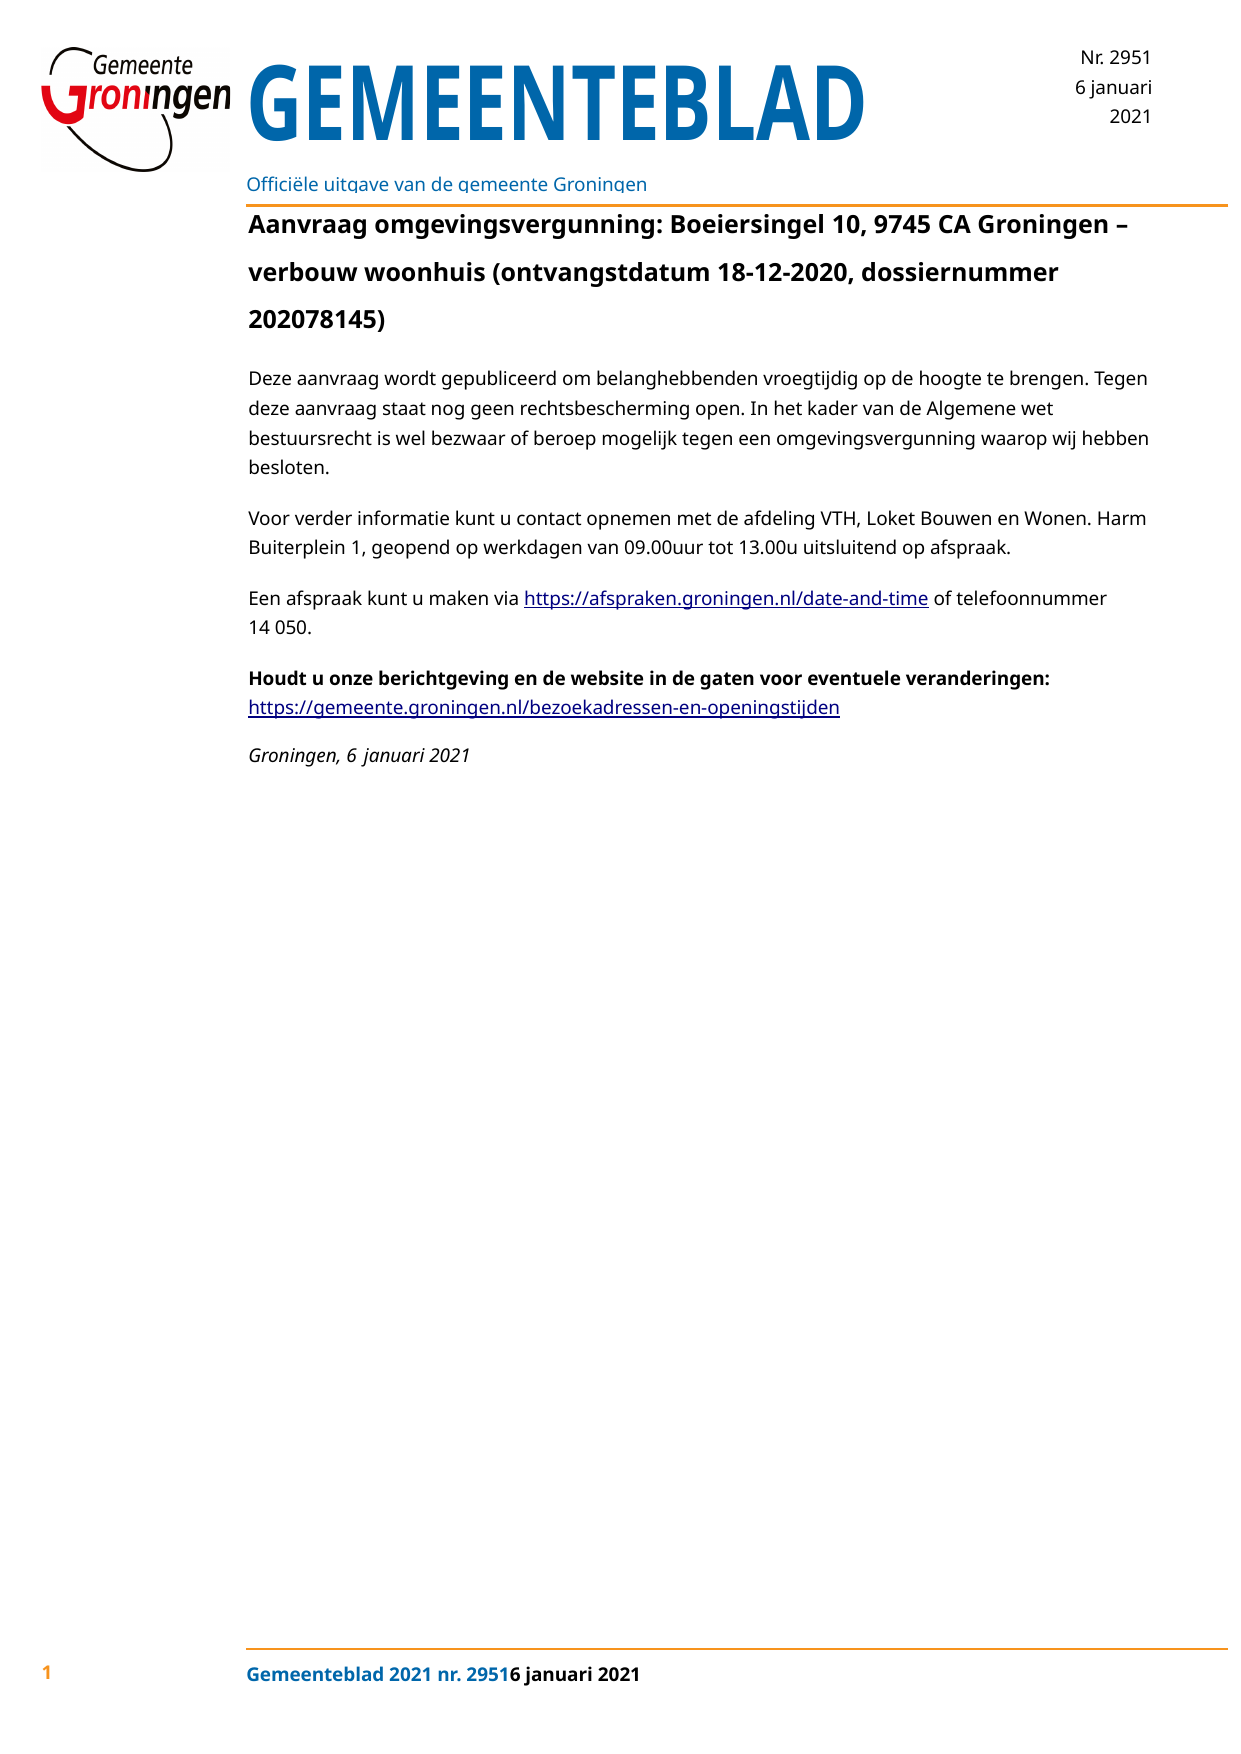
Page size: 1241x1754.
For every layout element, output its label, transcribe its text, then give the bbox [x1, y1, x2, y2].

text Houdt u onze berichtgeving en de website in de gaten voor eventuele veranderingen: https://gemeente.groningen.nl/bezoekadressen-en-openingstijden [248, 665, 1152, 720]
text Aanvraag omgevingsvergunning: Boeiersingel 10, 9745 CA Groningen – verbouw woonhuis (ontvangstdatum 18-12-2020, dossiernummer 202078145) [248, 207, 1152, 336]
text Deze aanvraag wordt gepubliceerd om belanghebbenden vroegtijdig op de hoogte te brengen. Tegen deze aanvraag staat nog geen rechtsbescherming open. In het kader van de Algemene wet bestuursrecht is wel bezwaar of beroep mogelijk tegen een omgevingsvergunning waarop wij hebben besloten. [248, 366, 1152, 480]
picture [41, 47, 231, 172]
text Een afspraak kunt u maken via https://afspraken.groningen.nl/date-and-time of telefoonnummer 14 050. [248, 585, 1152, 640]
text Groningen, 6 januari 2021 [248, 742, 1152, 768]
text Voor verder informatie kunt u contact opnemen met de afdeling VTH, Loket Bouwen en Wonen. Harm Buiterplein 1, geopend op werkdagen van 09.00uur tot 13.00u uitsluitend op afspraak. [248, 505, 1152, 560]
